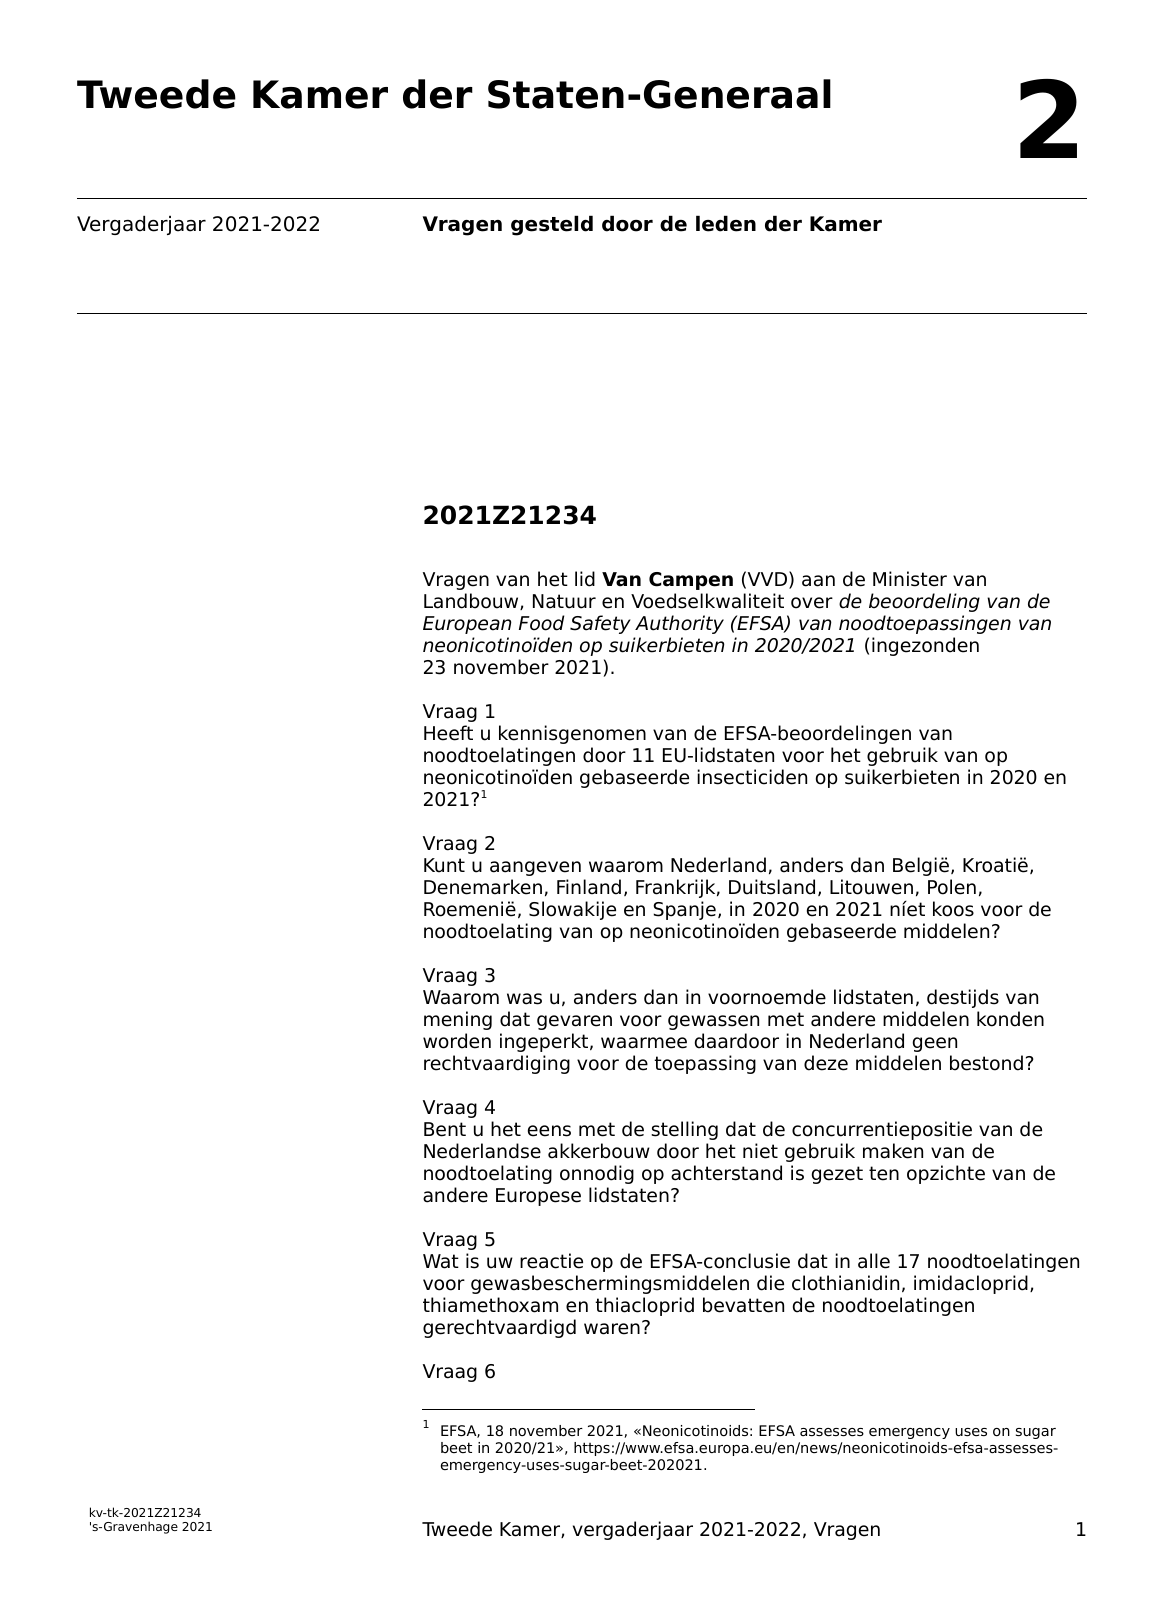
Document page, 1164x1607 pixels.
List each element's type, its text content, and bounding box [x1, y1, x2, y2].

table_cell Vergaderjaar 2021-2022 [77, 199, 422, 313]
text Vraag 1 [422, 701, 1087, 723]
text Kunt u aangeven waarom Nederland, anders dan België, Kroatië, Denemarken, Finland, Frankrijk, Duitsland, Litouwen, Polen, Roemenië, Slowakije en Spanje, in 2020 en 2021 níet koos voor de noodtoelating van op neonicotinoïden gebaseerde middelen? [422, 855, 1087, 943]
text Vraag 6 [422, 1361, 1087, 1383]
text Vragen van het lid Van Campen (VVD) aan de Minister van Landbouw, Natuur en Voedselkwaliteit over de beoordeling van de European Food Safety Authority (EFSA) van noodtoepassingen van neonicotinoïden op suikerbieten in 2020/2021 (ingezonden 23 november 2021). [422, 569, 1087, 679]
text EFSA, 18 november 2021, «Neonicotinoids: EFSA assesses emergency uses on sugar beet in 2020/21», https://www.efsa.europa.eu/en/news/neonicotinoids-efsa-assesses-emergency-uses-sugar-beet-202021. [422, 1418, 1087, 1474]
text Vraag 4 [422, 1097, 1087, 1119]
text Vraag 2 [422, 833, 1087, 855]
table_header 2 [886, 59, 1087, 198]
text Vraag 3 [422, 965, 1087, 987]
text 2021Z21234 [422, 501, 1087, 531]
text Heeft u kennisgenomen van de EFSA-beoordelingen van noodtoelatingen door 11 EU-lidstaten voor het gebruik van op neonicotinoïden gebaseerde insecticiden op suikerbieten in 2020 en 2021? [422, 723, 1087, 811]
text kv-tk-2021Z21234 [88, 1506, 323, 1520]
text Waarom was u, anders dan in voornoemde lidstaten, destijds van mening dat gevaren voor gewassen met andere middelen konden worden ingeperkt, waarmee daardoor in Nederland geen rechtvaardiging voor de toepassing van deze middelen bestond? [422, 987, 1087, 1075]
text Vraag 5 [422, 1229, 1087, 1251]
table_cell Vragen gesteld door de leden der Kamer [422, 199, 1087, 313]
text Wat is uw reactie op de EFSA-conclusie dat in alle 17 noodtoelatingen voor gewasbeschermingsmiddelen die clothianidin, imidacloprid, thiamethoxam en thiacloprid bevatten de noodtoelatingen gerechtvaardigd waren? [422, 1251, 1087, 1339]
text Bent u het eens met de stelling dat de concurrentiepositie van de Nederlandse akkerbouw door het niet gebruik maken van de noodtoelating onnodig op achterstand is gezet ten opzichte van de andere Europese lidstaten? [422, 1119, 1087, 1207]
text 's-Gravenhage 2021 [88, 1520, 323, 1534]
table_header Tweede Kamer der Staten-Generaal [77, 59, 886, 198]
